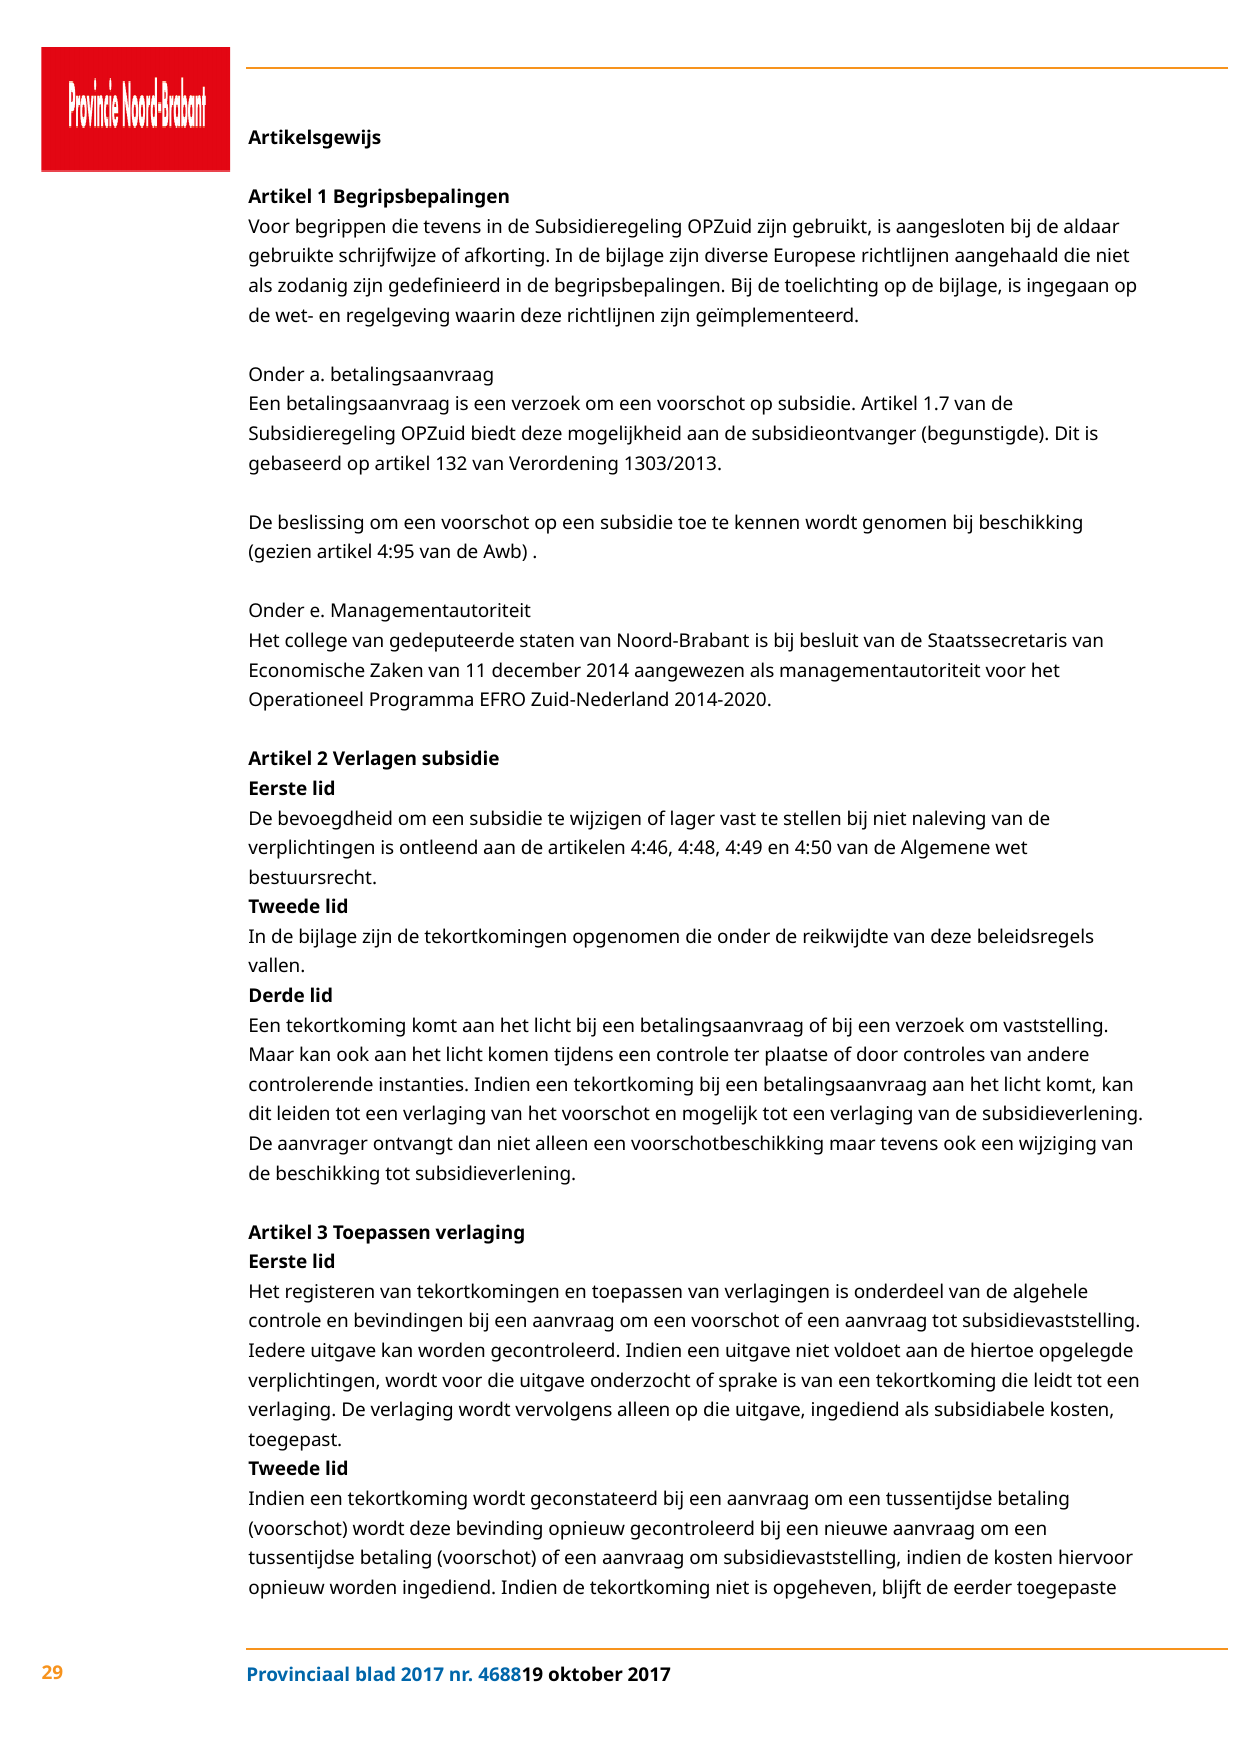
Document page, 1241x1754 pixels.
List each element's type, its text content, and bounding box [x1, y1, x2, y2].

picture [41, 47, 231, 172]
text Artikelsgewijs [248, 124, 1152, 150]
text Indien een tekortkoming wordt geconstateerd bij een aanvraag om een tussentijdse betaling (voorschot) wordt deze bevinding opnieuw gecontroleerd bij een nieuwe aanvraag om een tussentijdse betaling (voorschot) of een aanvraag om subsidievaststelling, indien de kosten hiervoor opnieuw worden ingediend. Indien de tekortkoming niet is opgeheven, blijft de eerder toegepaste [248, 1485, 1152, 1600]
text Een betalingsaanvraag is een verzoek om een voorschot op subsidie. Artikel 1.7 van de Subsidieregeling OPZuid biedt deze mogelijkheid aan de subsidieontvanger (begunstigde). Dit is gebaseerd op artikel 132 van Verordening 1303/2013. [248, 391, 1152, 476]
text Artikel 2 Verlagen subsidie [248, 746, 1152, 771]
text De beslissing om een voorschot op een subsidie toe te kennen wordt genomen bij beschikking (gezien artikel 4:95 van de Awb) . [248, 509, 1152, 564]
text Derde lid [248, 982, 1152, 1008]
text Onder a. betalingsaanvraag [248, 361, 1152, 387]
text Tweede lid [248, 1456, 1152, 1481]
text Eerste lid [248, 1248, 1152, 1274]
text De bevoegdheid om een subsidie te wijzigen of lager vast te stellen bij niet naleving van de verplichtingen is ontleend aan de artikelen 4:46, 4:48, 4:49 en 4:50 van de Algemene wet bestuursrecht. [248, 805, 1152, 890]
text Het college van gedeputeerde staten van Noord-Brabant is bij besluit van de Staatssecretaris van Economische Zaken van 11 december 2014 aangewezen als managementautoriteit voor het Operationeel Programma EFRO Zuid-Nederland 2014-2020. [248, 627, 1152, 712]
text In de bijlage zijn de tekortkomingen opgenomen die onder de reikwijdte van deze beleidsregels vallen. [248, 923, 1152, 978]
text Een tekortkoming komt aan het licht bij een betalingsaanvraag of bij een verzoek om vaststelling. Maar kan ook aan het licht komen tijdens een controle ter plaatse of door controles van andere controlerende instanties. Indien een tekortkoming bij een betalingsaanvraag aan het licht komt, kan dit leiden tot een verlaging van het voorschot en mogelijk tot een verlaging van de subsidieverlening. De aanvrager ontvangt dan niet alleen een voorschotbeschikking maar tevens ook een wijziging van de beschikking tot subsidieverlening. [248, 1012, 1152, 1186]
text Onder e. Managementautoriteit [248, 598, 1152, 623]
text Eerste lid [248, 775, 1152, 801]
text Tweede lid [248, 893, 1152, 919]
text Artikel 3 Toepassen verlaging [248, 1219, 1152, 1245]
text Het registeren van tekortkomingen en toepassen van verlagingen is onderdeel van de algehele controle en bevindingen bij een aanvraag om een voorschot of een aanvraag tot subsidievaststelling. Iedere uitgave kan worden gecontroleerd. Indien een uitgave niet voldoet aan de hiertoe opgelegde verplichtingen, wordt voor die uitgave onderzocht of sprake is van een tekortkoming die leidt tot een verlaging. De verlaging wordt vervolgens alleen op die uitgave, ingediend als subsidiabele kosten, toegepast. [248, 1278, 1152, 1452]
text Voor begrippen die tevens in de Subsidieregeling OPZuid zijn gebruikt, is aangesloten bij de aldaar gebruikte schrijfwijze of afkorting. In de bijlage zijn diverse Europese richtlijnen aangehaald die niet als zodanig zijn gedefinieerd in de begripsbepalingen. Bij de toelichting op de bijlage, is ingegaan op de wet- en regelgeving waarin deze richtlijnen zijn geïmplementeerd. [248, 213, 1152, 328]
text Artikel 1 Begripsbepalingen [248, 183, 1152, 209]
